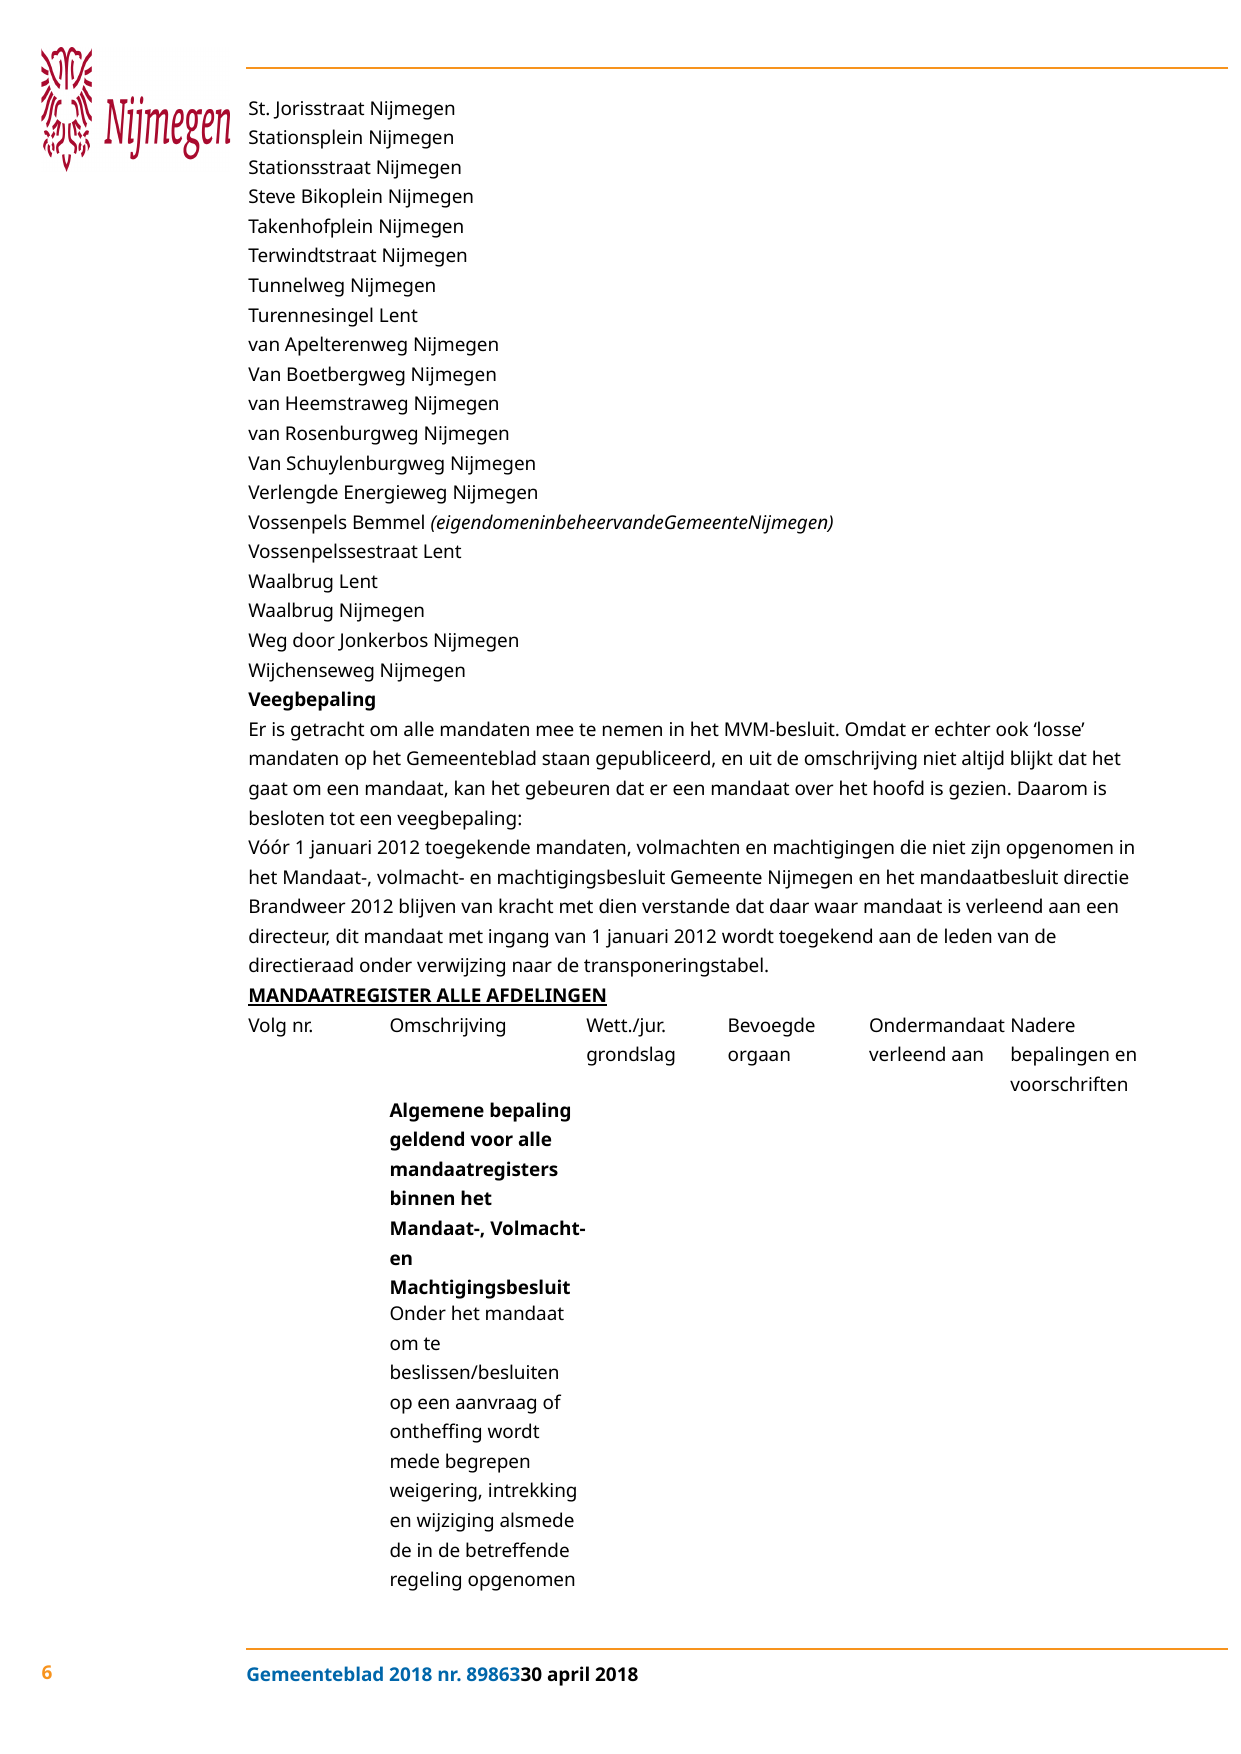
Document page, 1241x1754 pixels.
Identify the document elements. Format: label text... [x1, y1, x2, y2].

table_header Ondermandaat verleend aan [869, 1012, 1010, 1097]
table_cell [1010, 1097, 1152, 1300]
text Steve Bikoplein Nijmegen [248, 183, 1152, 209]
text Wijchenseweg Nijmegen [248, 657, 1152, 683]
table_cell [586, 1097, 727, 1300]
text van Rosenburgweg Nijmegen [248, 420, 1152, 446]
table_cell [869, 1300, 1010, 1592]
table_header Nadere bepalingen en voorschriften [1010, 1012, 1152, 1097]
text Turennesingel Lent [248, 302, 1152, 328]
table_cell [869, 1097, 1010, 1300]
table_cell [728, 1300, 869, 1592]
text Veegbepaling [248, 686, 1152, 712]
text Van Boetbergweg Nijmegen [248, 361, 1152, 387]
text van Heemstraweg Nijmegen [248, 391, 1152, 416]
picture [41, 47, 231, 172]
text Vossenpelssestraat Lent [248, 538, 1152, 564]
table_header Wett./jur. grondslag [586, 1012, 727, 1097]
text van Apelterenweg Nijmegen [248, 331, 1152, 357]
text Tunnelweg Nijmegen [248, 272, 1152, 298]
text MANDAATREGISTER ALLE AFDELINGEN [248, 982, 1152, 1008]
text Stationsplein Nijmegen [248, 124, 1152, 150]
table_cell Onder het mandaat om te beslissen/besluiten op een aanvraag of ontheffing wordt mede begrepen weigering, intrekking en wijziging alsmede de in de betreffende regeling opgenomen [389, 1300, 586, 1592]
table_header Volg nr. [248, 1012, 389, 1097]
table_cell [728, 1097, 869, 1300]
text Weg door Jonkerbos Nijmegen [248, 627, 1152, 653]
text Van Schuylenburgweg Nijmegen [248, 450, 1152, 476]
table_header Bevoegde orgaan [728, 1012, 869, 1097]
text St. Jorisstraat Nijmegen [248, 95, 1152, 121]
table_header Omschrijving [389, 1012, 586, 1097]
text Er is getracht om alle mandaten mee te nemen in het MVM-besluit. Omdat er echter ook ‘losse’ mandaten op het Gemeenteblad staan gepubliceerd, en uit de omschrijving niet altijd blijkt dat het gaat om een mandaat, kan het gebeuren dat er een mandaat over het hoofd is gezien. Daarom is besloten tot een veegbepaling: [248, 716, 1152, 831]
text Waalbrug Lent [248, 568, 1152, 594]
table_cell [1010, 1300, 1152, 1592]
table_cell [248, 1300, 389, 1592]
text Terwindtstraat Nijmegen [248, 243, 1152, 268]
table_cell Algemene bepaling geldend voor alle mandaatregisters binnen het Mandaat-, Volmacht- en Machtigingsbesluit [389, 1097, 586, 1300]
table_cell [586, 1300, 727, 1592]
text Waalbrug Nijmegen [248, 598, 1152, 623]
text Stationsstraat Nijmegen [248, 154, 1152, 180]
table_cell [248, 1097, 389, 1300]
text Verlengde Energieweg Nijmegen [248, 479, 1152, 505]
text Takenhofplein Nijmegen [248, 213, 1152, 239]
text Vossenpels Bemmel (eigendomeninbeheervandeGemeenteNijmegen) [248, 509, 1152, 535]
text Vóór 1 januari 2012 toegekende mandaten, volmachten en machtigingen die niet zijn opgenomen in het Mandaat-, volmacht- en machtigingsbesluit Gemeente Nijmegen en het mandaatbesluit directie Brandweer 2012 blijven van kracht met dien verstande dat daar waar mandaat is verleend aan een directeur, dit mandaat met ingang van 1 januari 2012 wordt toegekend aan de leden van de directieraad onder verwijzing naar de transponeringstabel. [248, 834, 1152, 978]
